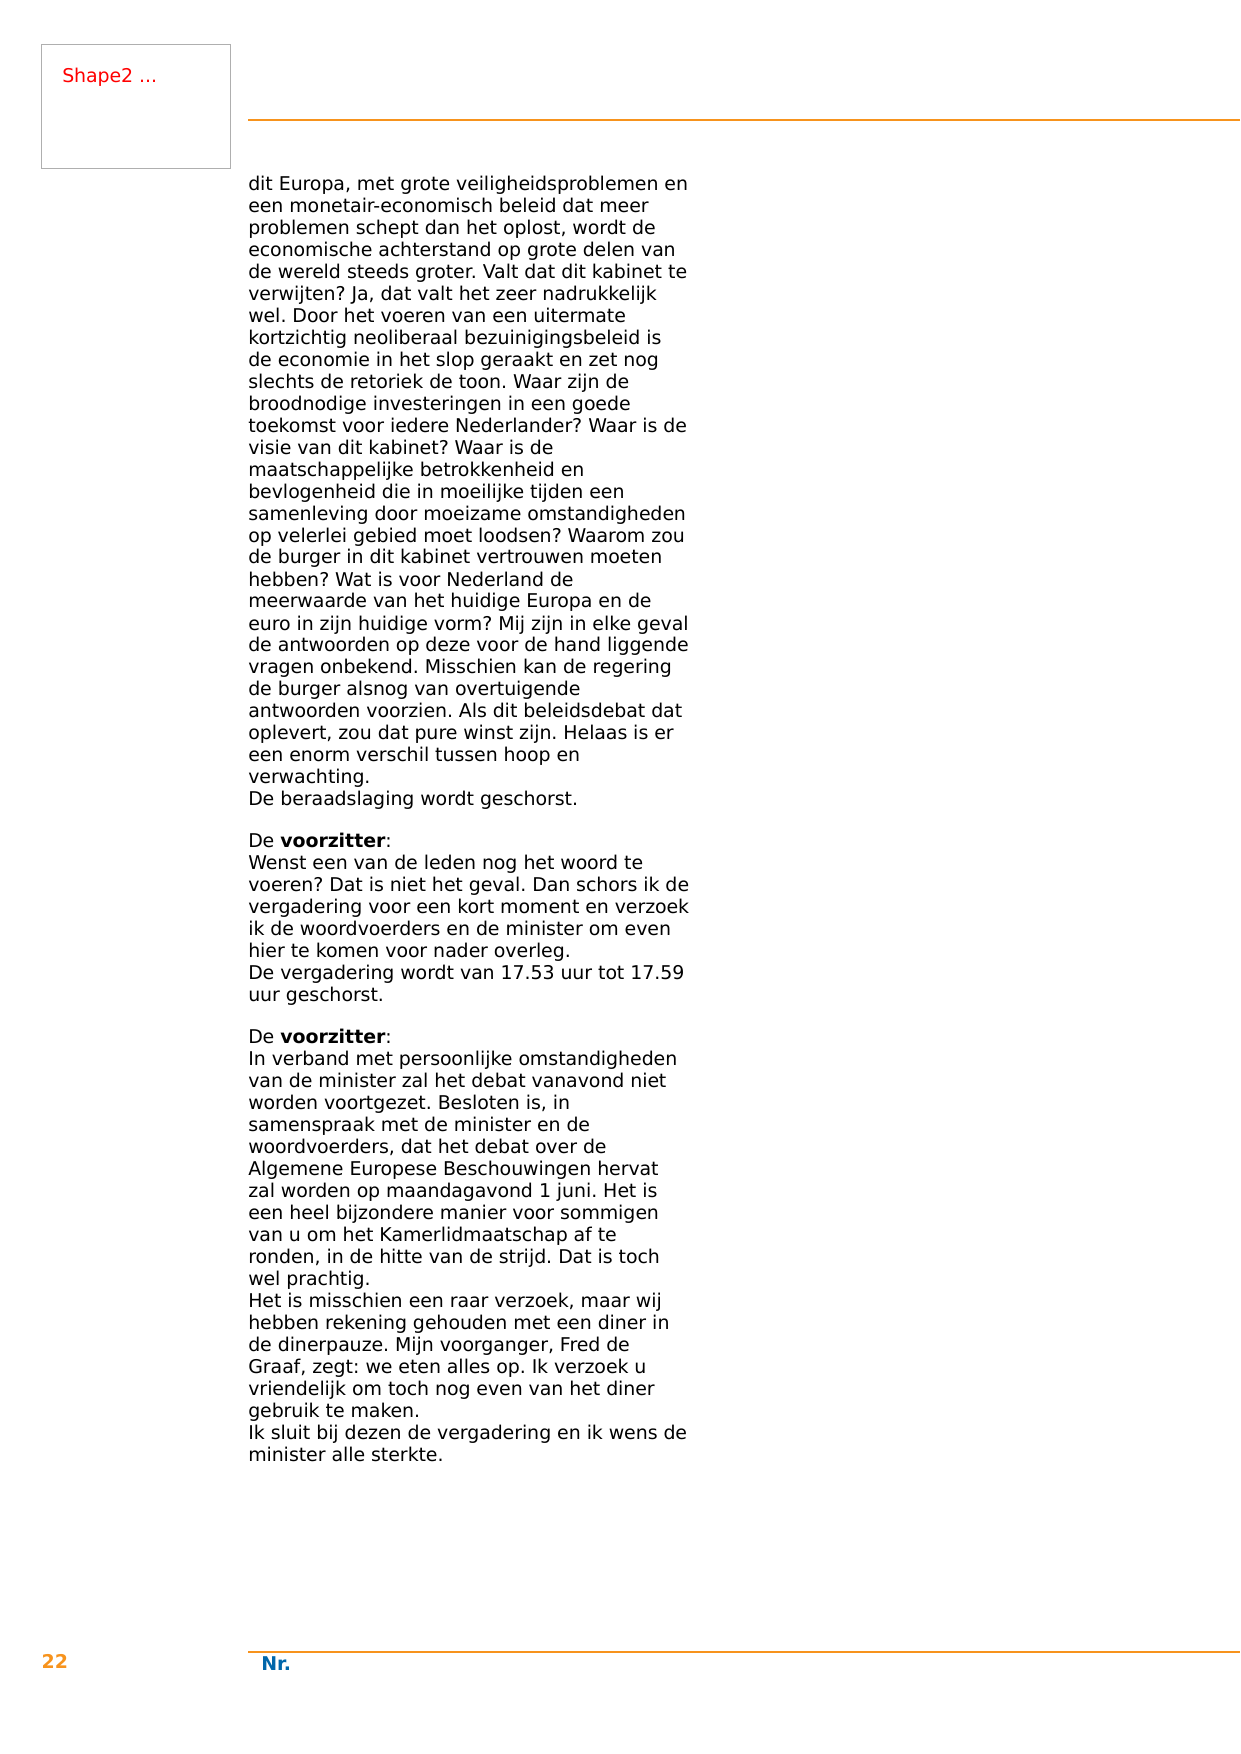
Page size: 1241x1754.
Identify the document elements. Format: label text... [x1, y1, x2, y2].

text Wenst een van de leden nog het woord te voeren? Dat is niet het geval. Dan schors ik de vergadering voor een kort moment en verzoek ik de woordvoerders en de minister om even hier te komen voor nader overleg. [248, 852, 691, 962]
text De beraadslaging wordt geschorst. [248, 788, 691, 810]
text In verband met persoonlijke omstandigheden van de minister zal het debat vanavond niet worden voortgezet. Besloten is, in samenspraak met de minister en de woordvoerders, dat het debat over de Algemene Europese Beschouwingen hervat zal worden op maandagavond 1 juni. Het is een heel bijzondere manier voor sommigen van u om het Kamerlidmaatschap af te ronden, in de hitte van de strijd. Dat is toch wel prachtig. [248, 1048, 691, 1290]
text Ik sluit bij dezen de vergadering en ik wens de minister alle sterkte. [248, 1422, 691, 1466]
text De vergadering wordt van 17.53 uur tot 17.59 uur geschorst. [248, 962, 691, 1006]
text Het is misschien een raar verzoek, maar wij hebben rekening gehouden met een diner in de dinerpauze. Mijn voorganger, Fred de Graaf, zegt: we eten alles op. Ik verzoek u vriendelijk om toch nog even van het diner gebruik te maken. [248, 1290, 691, 1422]
text De voorzitter: [248, 830, 691, 852]
text dit Europa, met grote veiligheidsproblemen en een monetair-economisch beleid dat meer problemen schept dan het oplost, wordt de economische achterstand op grote delen van de wereld steeds groter. Valt dat dit kabinet te verwijten? Ja, dat valt het zeer nadrukkelijk wel. Door het voeren van een uitermate kortzichtig neoliberaal bezuinigingsbeleid is de economie in het slop geraakt en zet nog slechts de retoriek de toon. Waar zijn de broodnodige investeringen in een goede toekomst voor iedere Nederlander? Waar is de visie van dit kabinet? Waar is de maatschappelijke betrokkenheid en bevlogenheid die in moeilijke tijden een samenleving door moeizame omstandigheden op velerlei gebied moet loodsen? Waarom zou de burger in dit kabinet vertrouwen moeten hebben? Wat is voor Nederland de meerwaarde van het huidige Europa en de euro in zijn huidige vorm? Mij zijn in elke geval de antwoorden op deze voor de hand liggende vragen onbekend. Misschien kan de regering de burger alsnog van overtuigende antwoorden voorzien. Als dit beleidsdebat dat oplevert, zou dat pure winst zijn. Helaas is er een enorm verschil tussen hoop en verwachting. [248, 173, 691, 788]
text De voorzitter: [248, 1026, 691, 1048]
